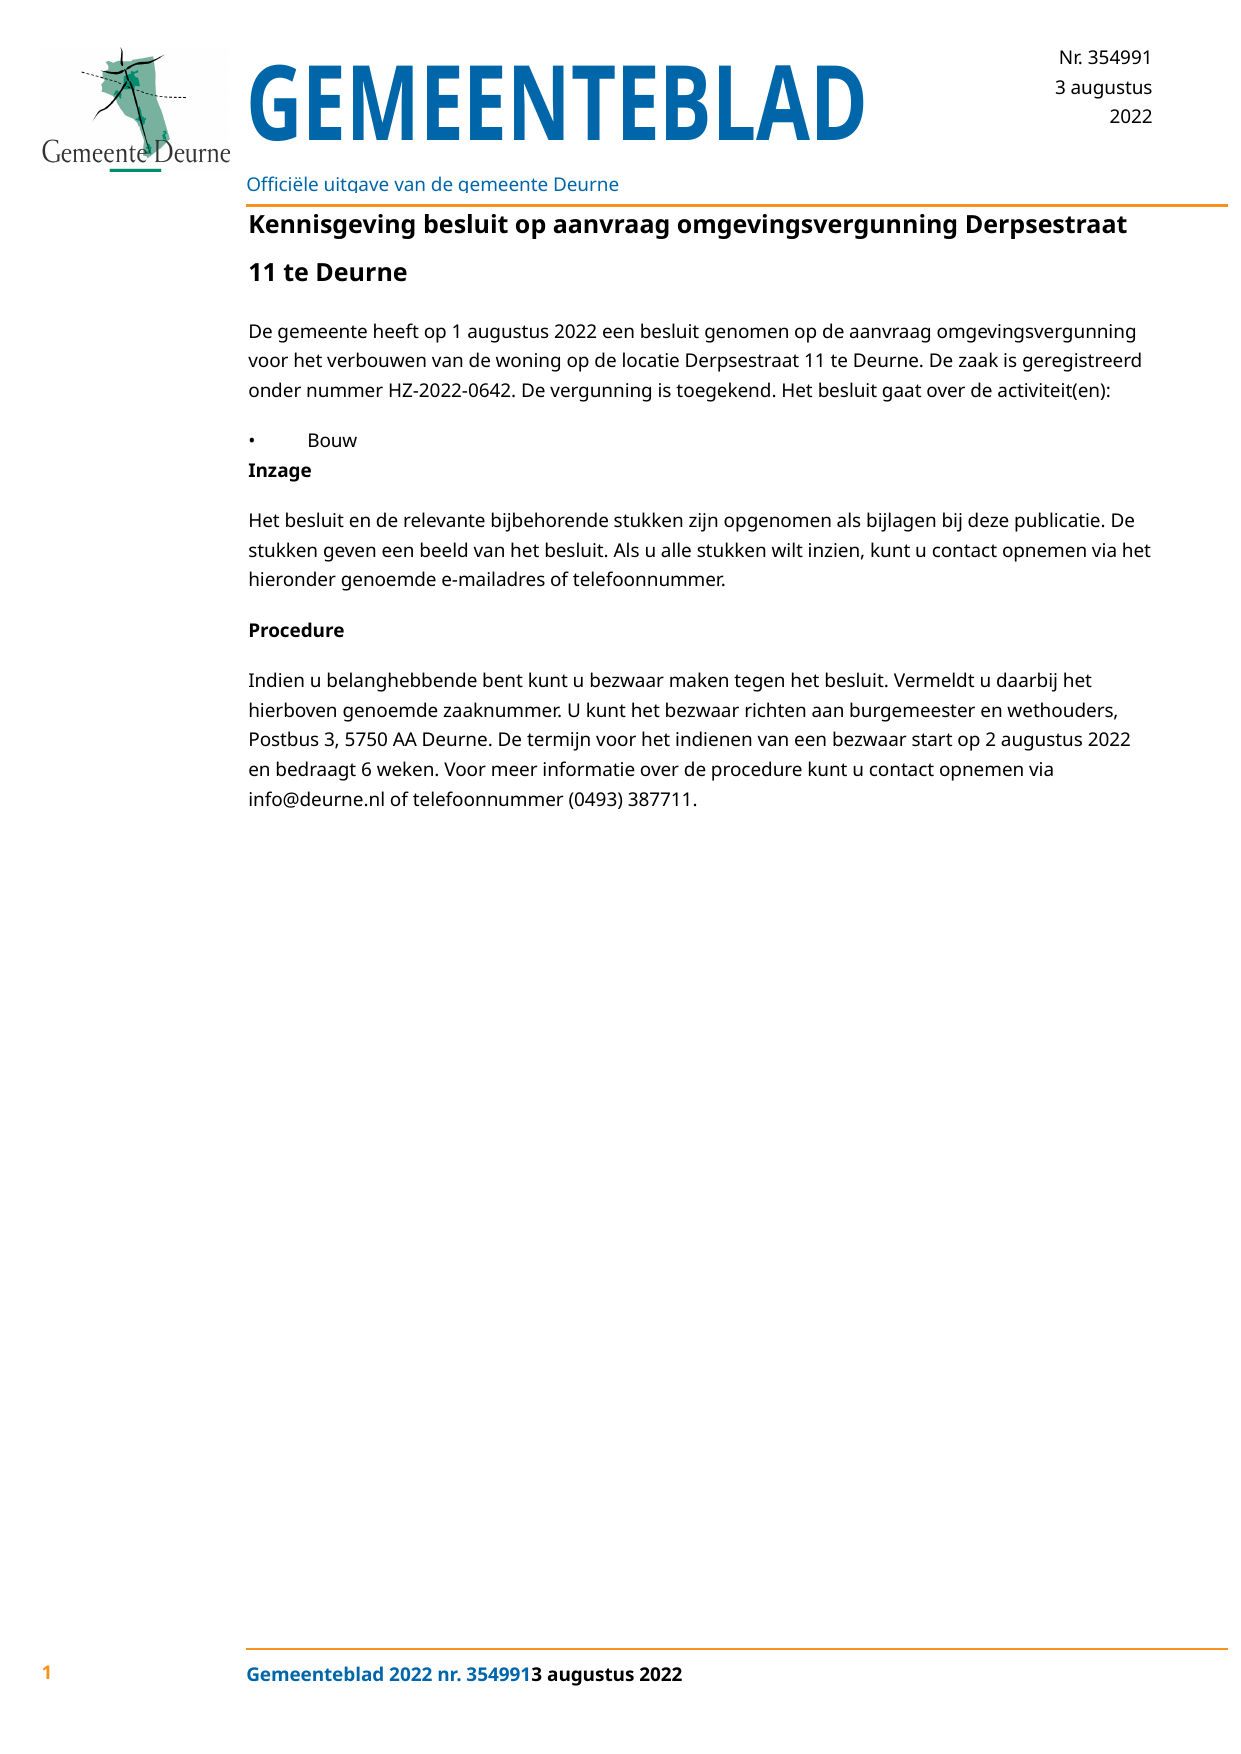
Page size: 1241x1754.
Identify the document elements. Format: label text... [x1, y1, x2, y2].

text De gemeente heeft op 1 augustus 2022 een besluit genomen op de aanvraag omgevingsvergunning voor het verbouwen van de woning op de locatie Derpsestraat 11 te Deurne. De zaak is geregistreerd onder nummer HZ-2022-0642. De vergunning is toegekend. Het besluit gaat over de activiteit(en): [248, 318, 1152, 403]
text Indien u belanghebbende bent kunt u bezwaar maken tegen het besluit. Vermeldt u daarbij het hierboven genoemde zaaknummer. U kunt het bezwaar richten aan burgemeester en wethouders, Postbus 3, 5750 AA Deurne. De termijn voor het indienen van een bezwaar start op 2 augustus 2022 en bedraagt 6 weken. Voor meer informatie over de procedure kunt u contact opnemen via info@deurne.nl of telefoonnummer (0493) 387711. [248, 667, 1152, 812]
picture [41, 47, 231, 172]
text Procedure [248, 617, 1152, 643]
list Bouw [248, 427, 1152, 453]
text Inzage [248, 457, 1152, 483]
text Kennisgeving besluit op aanvraag omgevingsvergunning Derpsestraat 11 te Deurne [248, 207, 1152, 288]
text Het besluit en de relevante bijbehorende stukken zijn opgenomen als bijlagen bij deze publicatie. De stukken geven een beeld van het besluit. Als u alle stukken wilt inzien, kunt u contact opnemen via het hieronder genoemde e-mailadres of telefoonnummer. [248, 507, 1152, 592]
